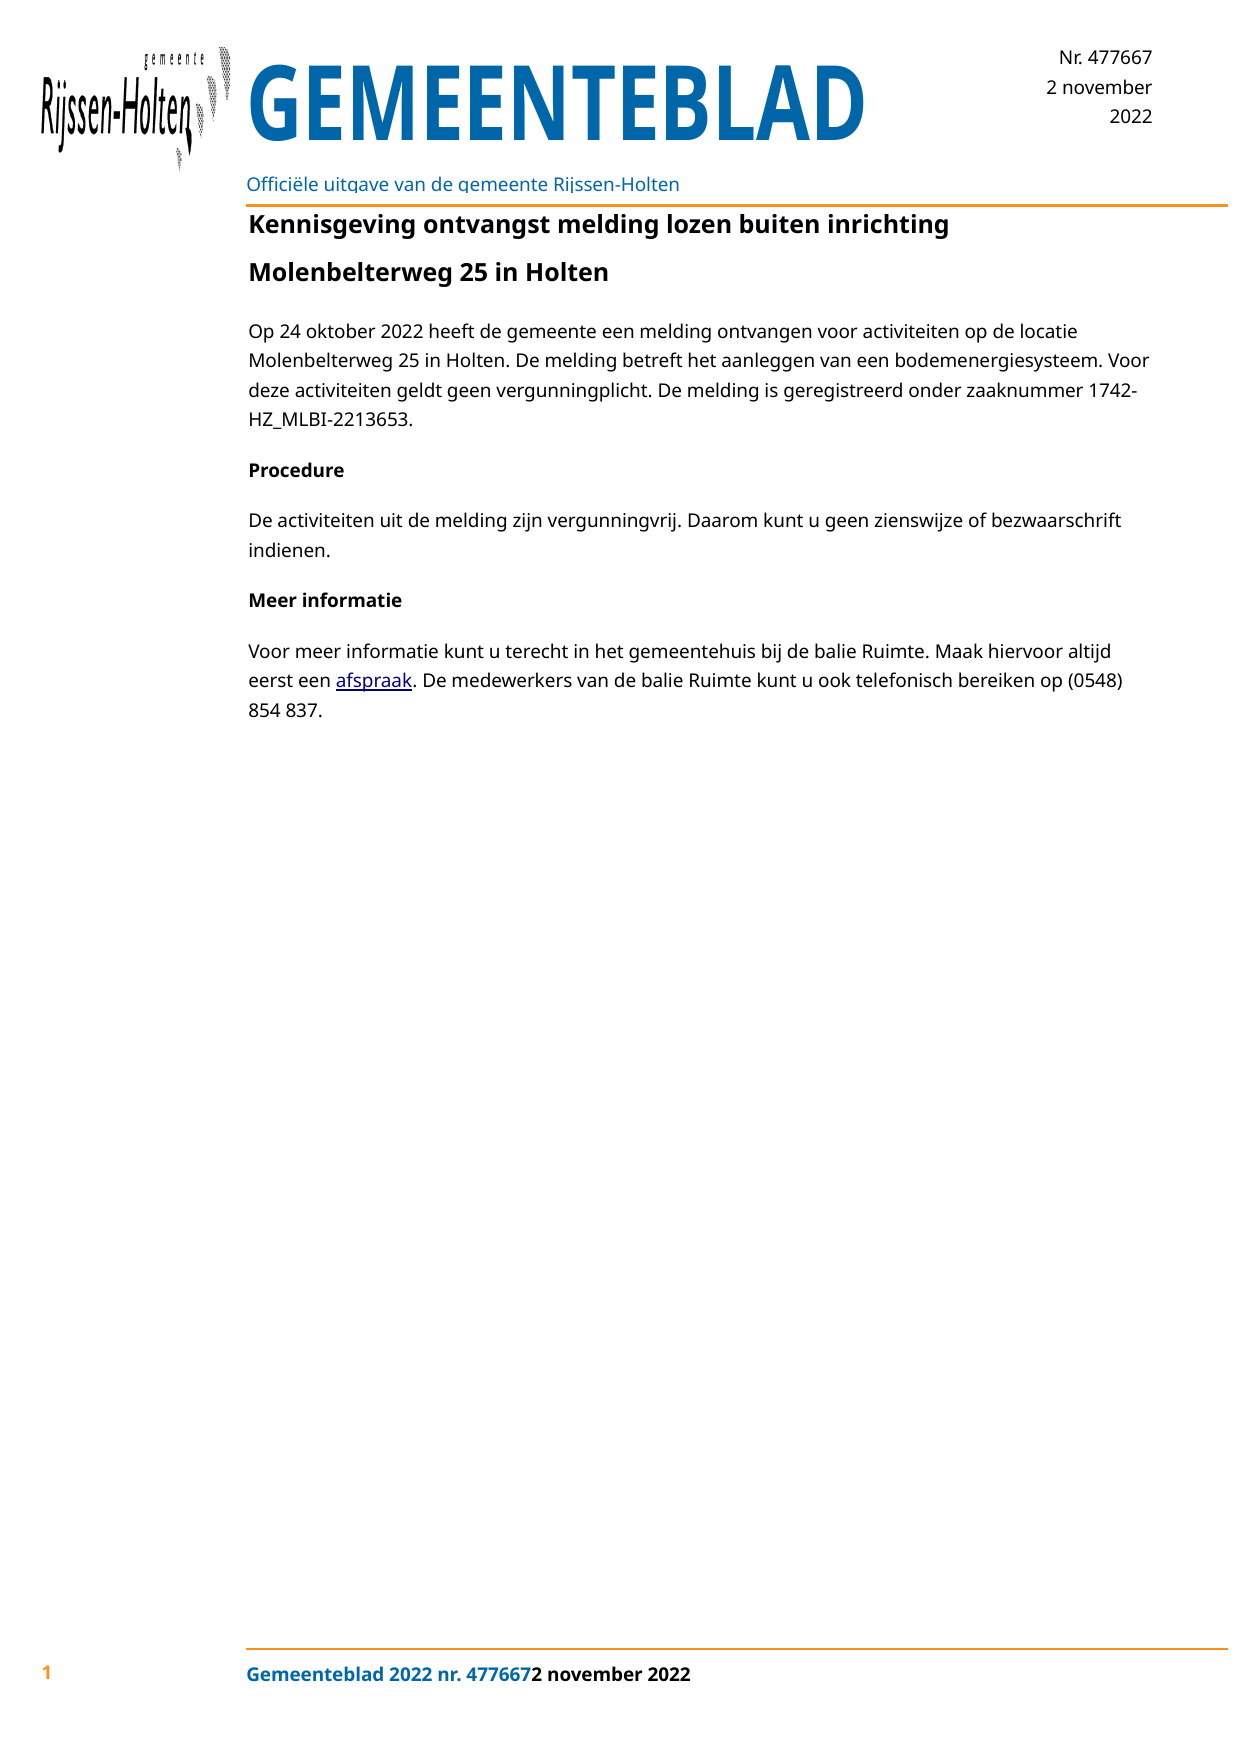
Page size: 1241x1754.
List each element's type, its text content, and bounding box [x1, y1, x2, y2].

text De activiteiten uit de melding zijn vergunningvrij. Daarom kunt u geen zienswijze of bezwaarschrift indienen. [248, 507, 1152, 563]
picture [41, 47, 231, 172]
text Voor meer informatie kunt u terecht in het gemeentehuis bij de balie Ruimte. Maak hiervoor altijd eerst een afspraak. De medewerkers van de balie Ruimte kunt u ook telefonisch bereiken op (0548) 854 837. [248, 638, 1152, 723]
text Procedure [248, 457, 1152, 483]
text Op 24 oktober 2022 heeft de gemeente een melding ontvangen voor activiteiten op de locatie Molenbelterweg 25 in Holten. De melding betreft het aanleggen van een bodemenergiesysteem. Voor deze activiteiten geldt geen vergunningplicht. De melding is geregistreerd onder zaaknummer 1742-HZ_MLBI-2213653. [248, 318, 1152, 432]
text Meer informatie [248, 587, 1152, 613]
text Kennisgeving ontvangst melding lozen buiten inrichting Molenbelterweg 25 in Holten [248, 207, 1152, 288]
